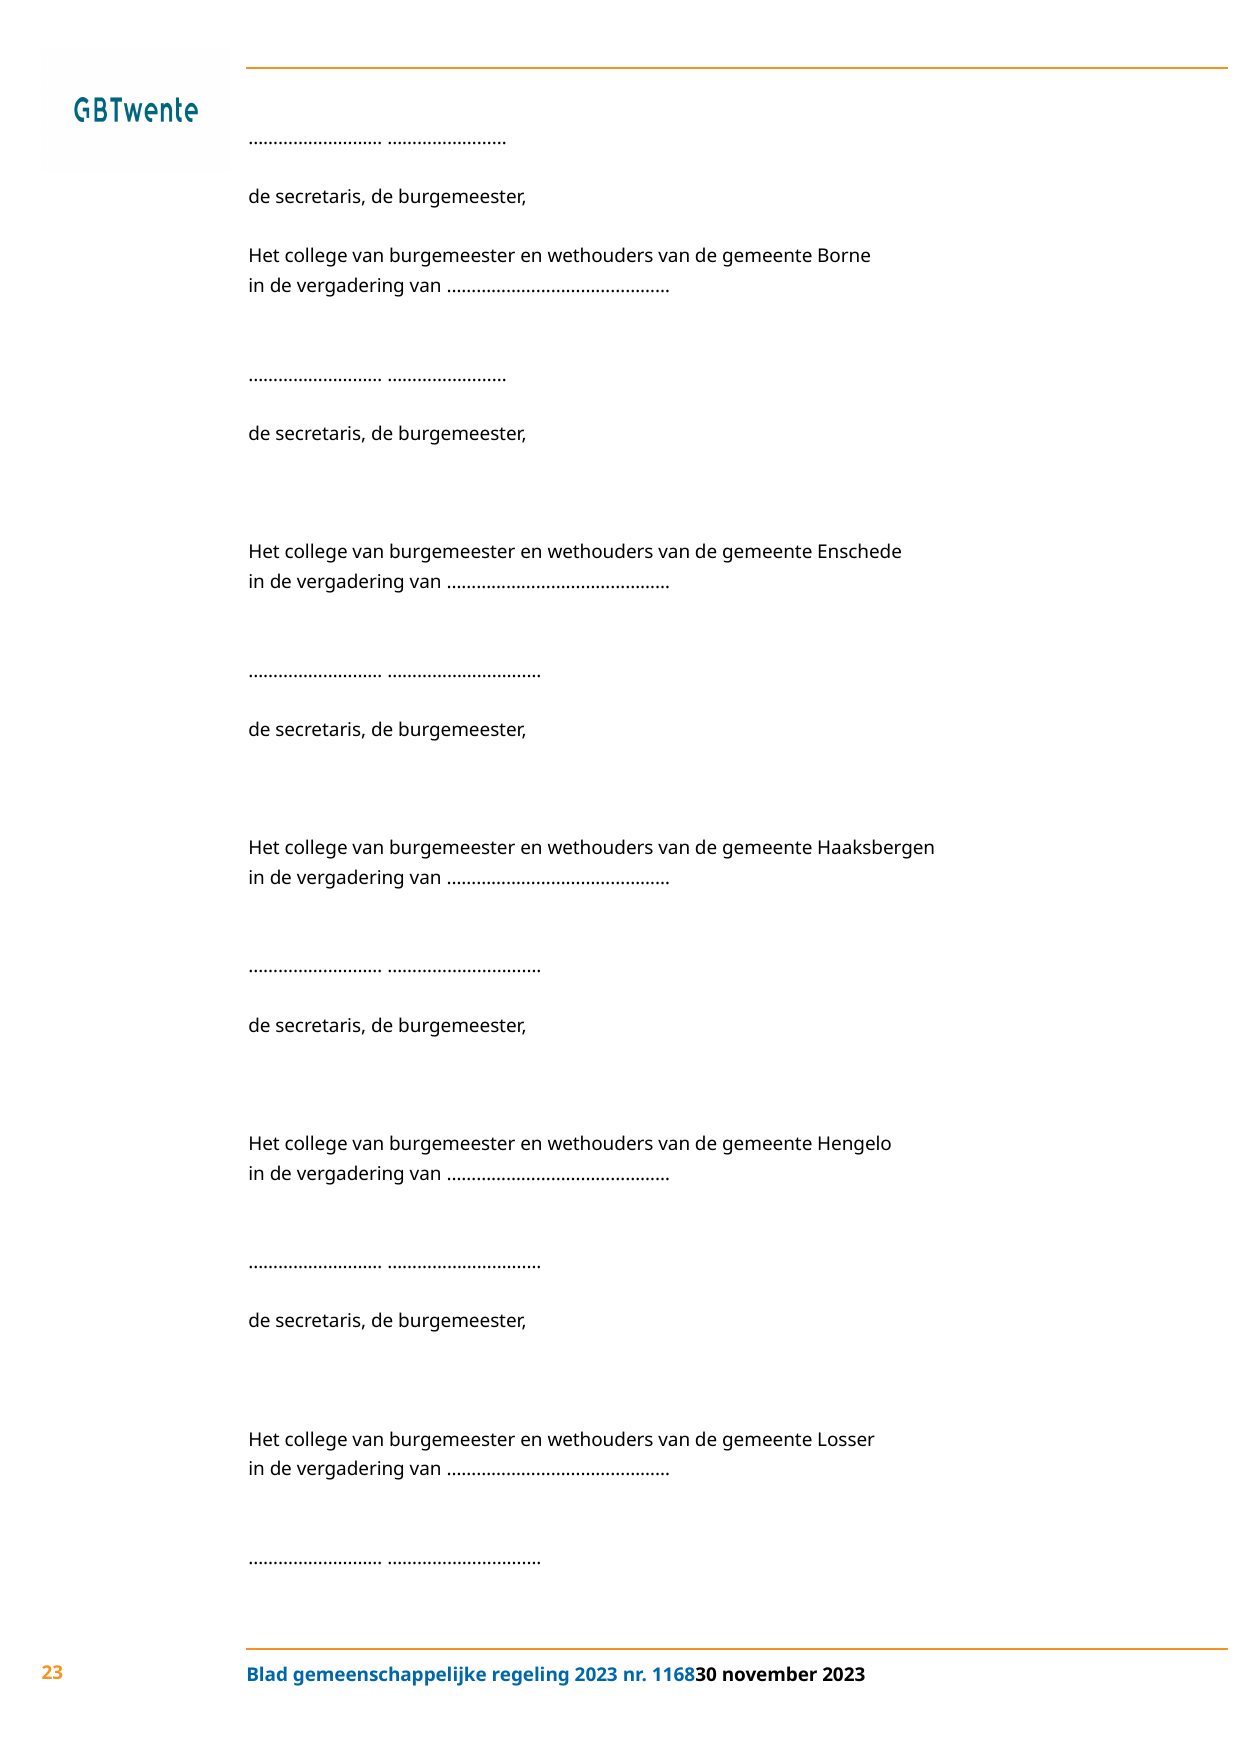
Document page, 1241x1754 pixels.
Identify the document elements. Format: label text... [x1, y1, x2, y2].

text in de vergadering van ……………………………………… [248, 272, 1152, 298]
text ……………………… …………………… [248, 361, 1152, 387]
text ……………………… …………………………. [248, 953, 1152, 978]
text ……………………… …………………………. [248, 1248, 1152, 1274]
text in de vergadering van ……………………………………… [248, 864, 1152, 890]
text de secretaris, de burgemeester, [248, 183, 1152, 209]
picture [41, 47, 231, 172]
text de secretaris, de burgemeester, [248, 1308, 1152, 1333]
text in de vergadering van ……………………………………… [248, 568, 1152, 594]
text ……………………… …………………… [248, 124, 1152, 150]
text in de vergadering van ……………………………………… [248, 1160, 1152, 1186]
text de secretaris, de burgemeester, [248, 420, 1152, 446]
text in de vergadering van ……………………………………… [248, 1456, 1152, 1481]
text Het college van burgemeester en wethouders van de gemeente Enschede [248, 538, 1152, 564]
text de secretaris, de burgemeester, [248, 1012, 1152, 1038]
text ……………………… …………………………. [248, 1544, 1152, 1570]
text Het college van burgemeester en wethouders van de gemeente Borne [248, 243, 1152, 268]
text Het college van burgemeester en wethouders van de gemeente Hengelo [248, 1130, 1152, 1156]
text ……………………… …………………………. [248, 657, 1152, 683]
text Het college van burgemeester en wethouders van de gemeente Losser [248, 1426, 1152, 1452]
text Het college van burgemeester en wethouders van de gemeente Haaksbergen [248, 834, 1152, 860]
text de secretaris, de burgemeester, [248, 716, 1152, 742]
